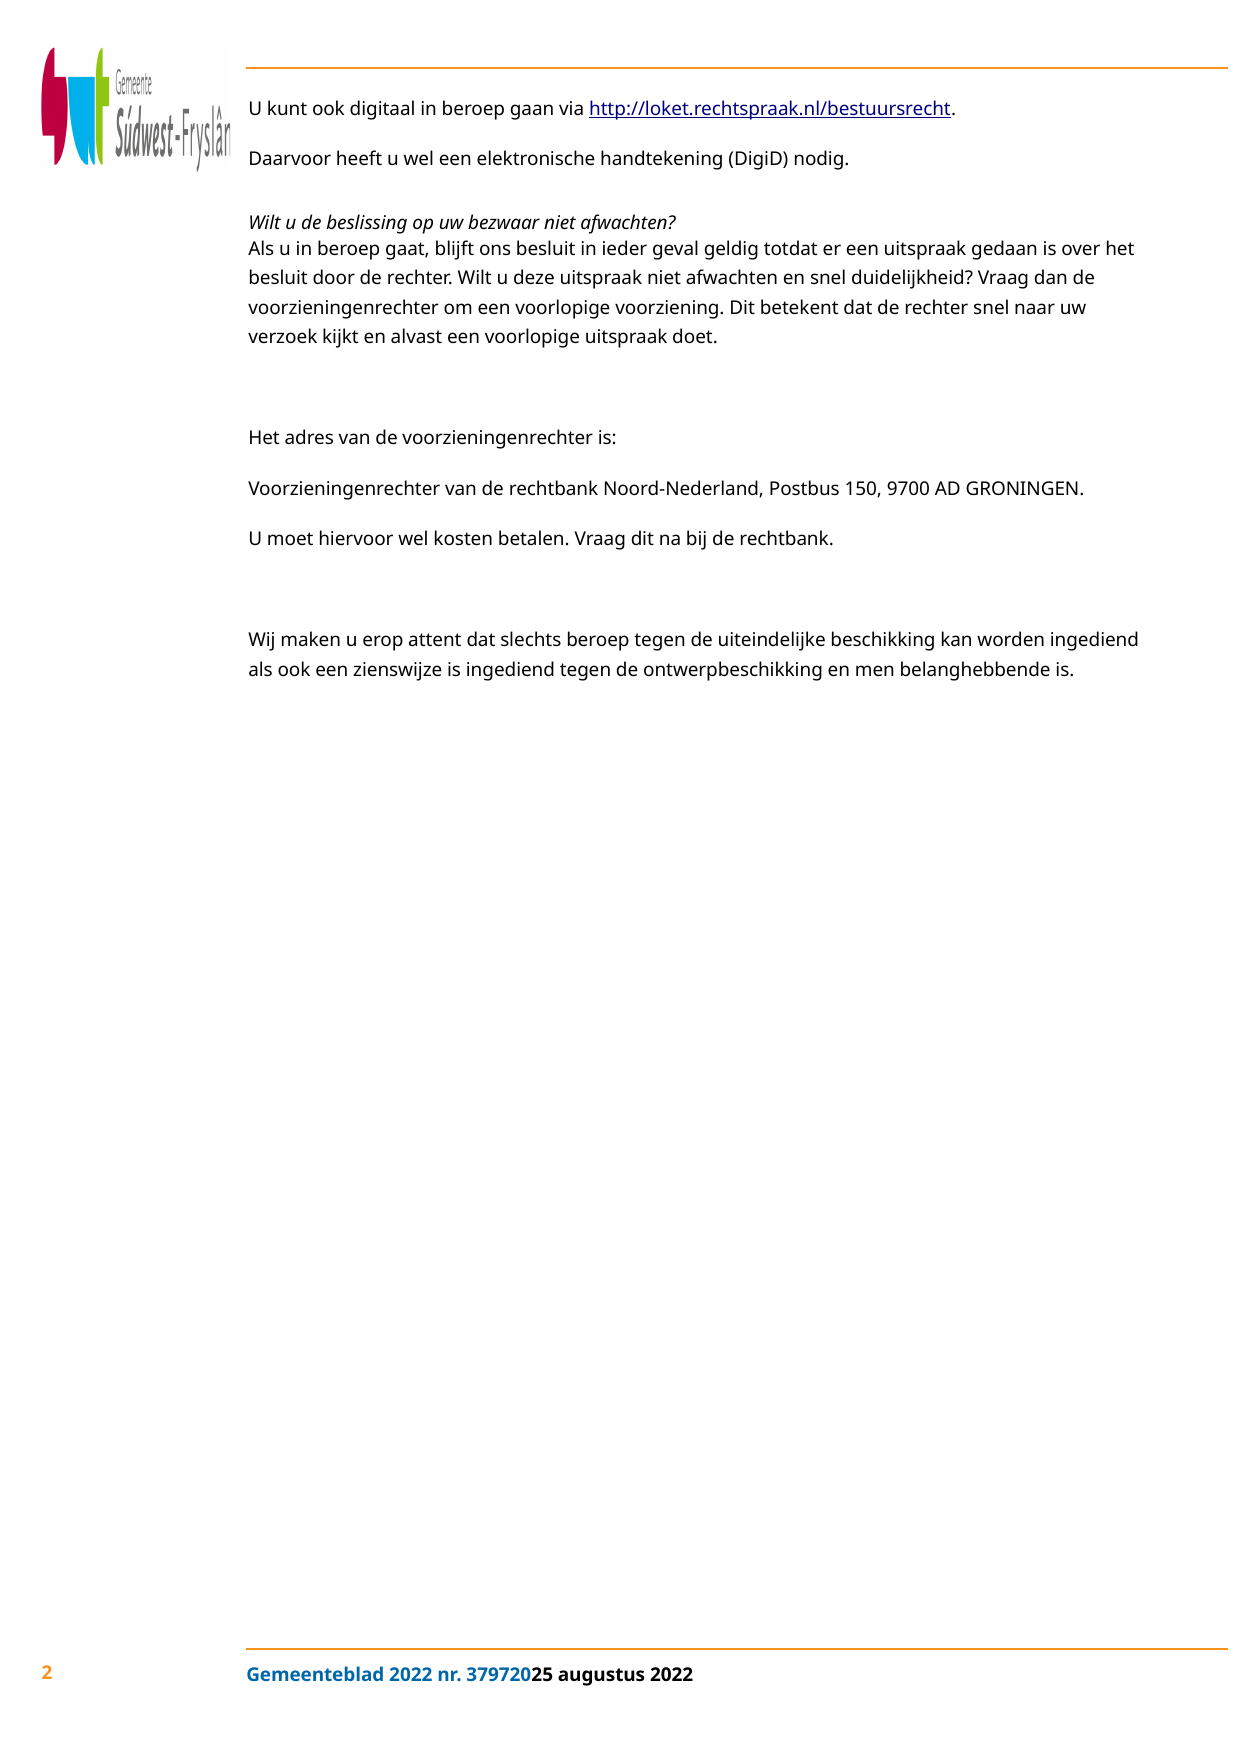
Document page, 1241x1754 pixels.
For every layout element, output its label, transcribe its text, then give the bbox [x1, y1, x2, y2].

text Het adres van de voorzieningenrechter is: [248, 424, 1152, 450]
text Wij maken u erop attent dat slechts beroep tegen de uiteindelijke beschikking kan worden ingediend als ook een zienswijze is ingediend tegen de ontwerpbeschikking en men belanghebbende is. [248, 626, 1152, 681]
text Daarvoor heeft u wel een elektronische handtekening (DigiD) nodig. [248, 145, 1152, 171]
text Wilt u de beslissing op uw bezwaar niet afwachten? [248, 209, 1152, 235]
text Voorzieningenrechter van de rechtbank Noord-Nederland, Postbus 150, 9700 AD GRONINGEN. [248, 475, 1152, 501]
picture [41, 47, 231, 172]
text U kunt ook digitaal in beroep gaan via http://loket.rechtspraak.nl/bestuursrecht. [248, 95, 1152, 121]
text U moet hiervoor wel kosten betalen. Vraag dit na bij de rechtbank. [248, 525, 1152, 551]
text Als u in beroep gaat, blijft ons besluit in ieder geval geldig totdat er een uitspraak gedaan is over het besluit door de rechter. Wilt u deze uitspraak niet afwachten en snel duidelijkheid? Vraag dan de voorzieningenrechter om een voorlopige voorziening. Dit betekent dat de rechter snel naar uw verzoek kijkt en alvast een voorlopige uitspraak doet. [248, 235, 1152, 349]
